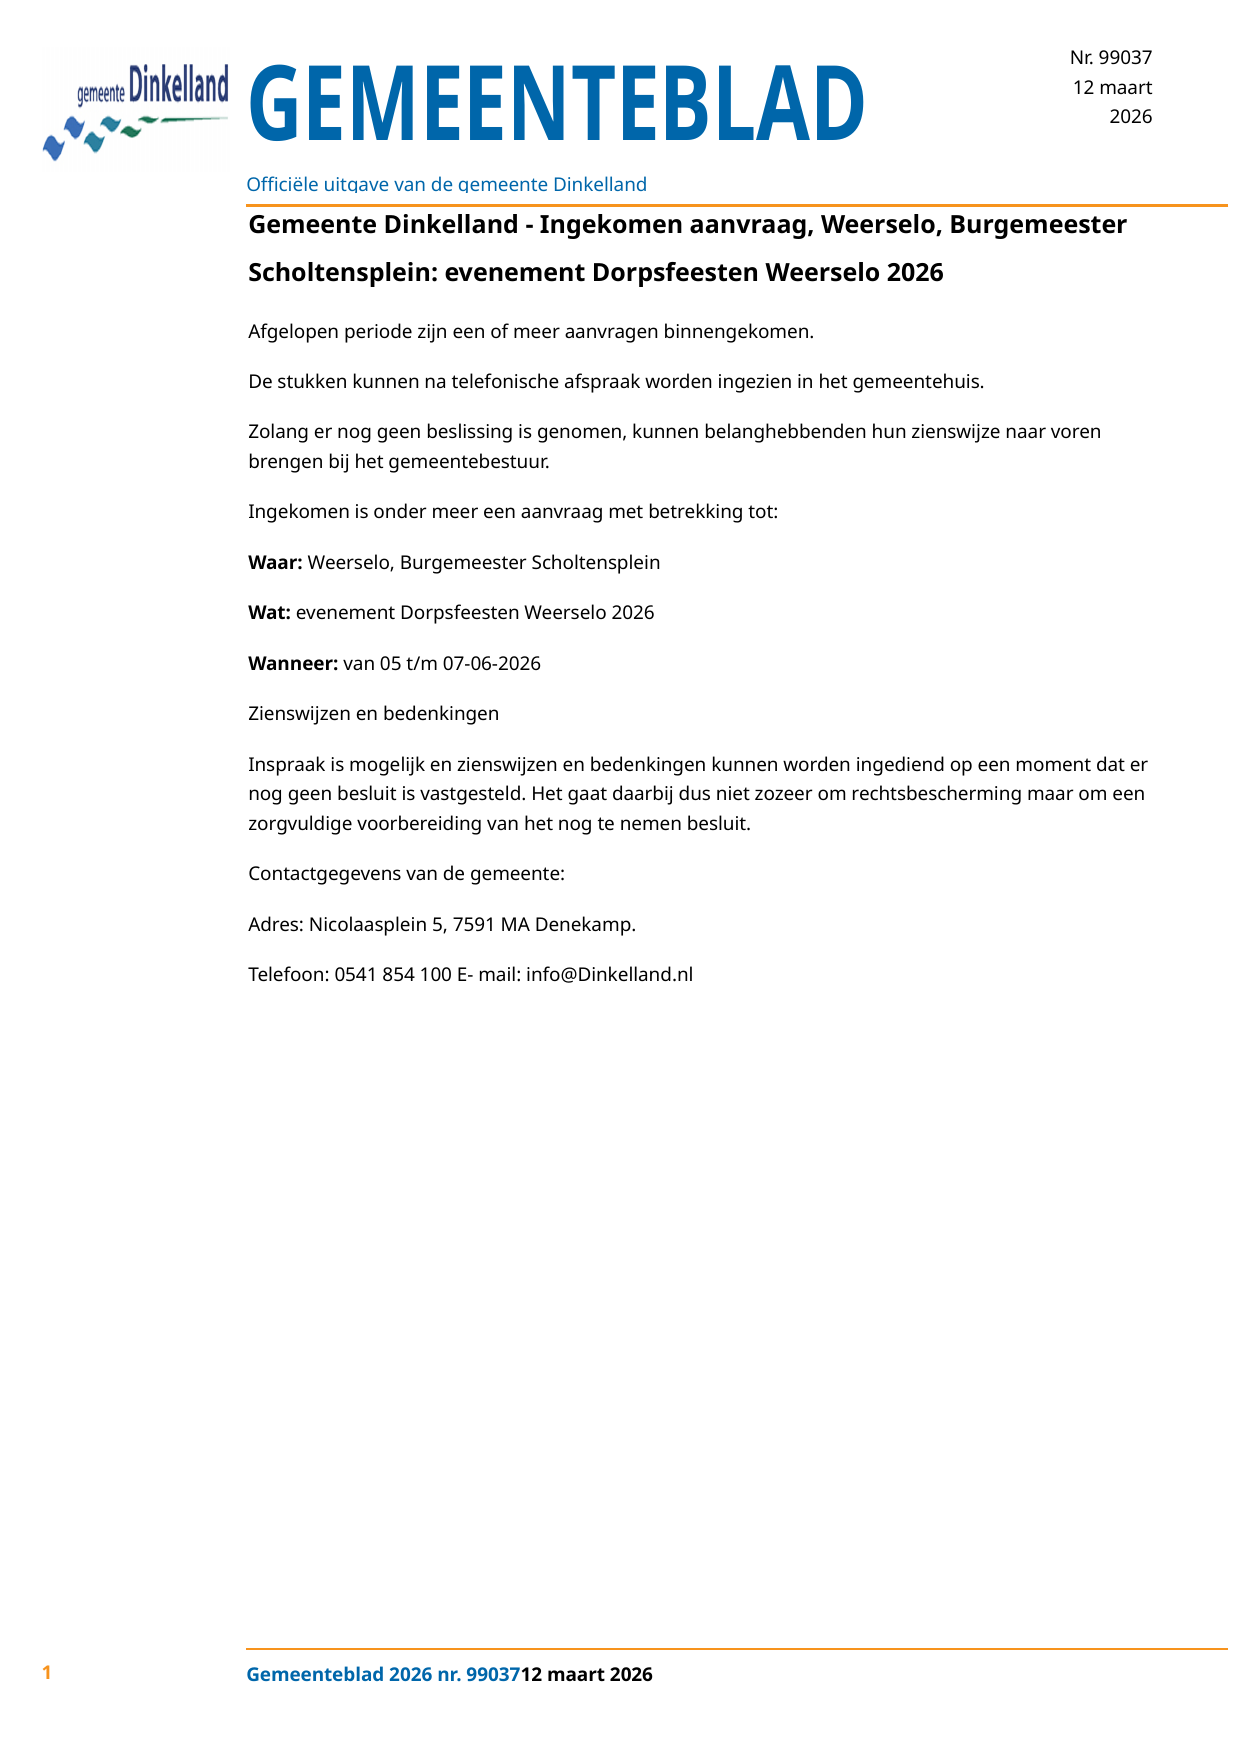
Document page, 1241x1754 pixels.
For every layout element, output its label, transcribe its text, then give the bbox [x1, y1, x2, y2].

text Ingekomen is onder meer een aanvraag met betrekking tot: [248, 499, 1152, 524]
text Afgelopen periode zijn een of meer aanvragen binnengekomen. [248, 318, 1152, 344]
text Zolang er nog geen beslissing is genomen, kunnen belanghebbenden hun zienswijze naar voren brengen bij het gemeentebestuur. [248, 419, 1152, 474]
picture [41, 47, 231, 172]
text Wat: evenement Dorpsfeesten Weerselo 2026 [248, 599, 1152, 625]
text Inspraak is mogelijk en zienswijzen en bedenkingen kunnen worden ingediend op een moment dat er nog geen besluit is vastgesteld. Het gaat daarbij dus niet zozeer om rechtsbescherming maar om een zorgvuldige voorbereiding van het nog te nemen besluit. [248, 751, 1152, 836]
text Gemeente Dinkelland - Ingekomen aanvraag, Weerselo, Burgemeester Scholtensplein: evenement Dorpsfeesten Weerselo 2026 [248, 207, 1152, 288]
text Adres: Nicolaasplein 5, 7591 MA Denekamp. [248, 911, 1152, 937]
text Waar: Weerselo, Burgemeester Scholtensplein [248, 549, 1152, 575]
text Zienswijzen en bedenkingen [248, 700, 1152, 726]
text Wanneer: van 05 t/m 07-06-2026 [248, 650, 1152, 676]
text Contactgegevens van de gemeente: [248, 860, 1152, 886]
text De stukken kunnen na telefonische afspraak worden ingezien in het gemeentehuis. [248, 368, 1152, 394]
text Telefoon: 0541 854 100 E- mail: info@Dinkelland.nl [248, 961, 1152, 987]
